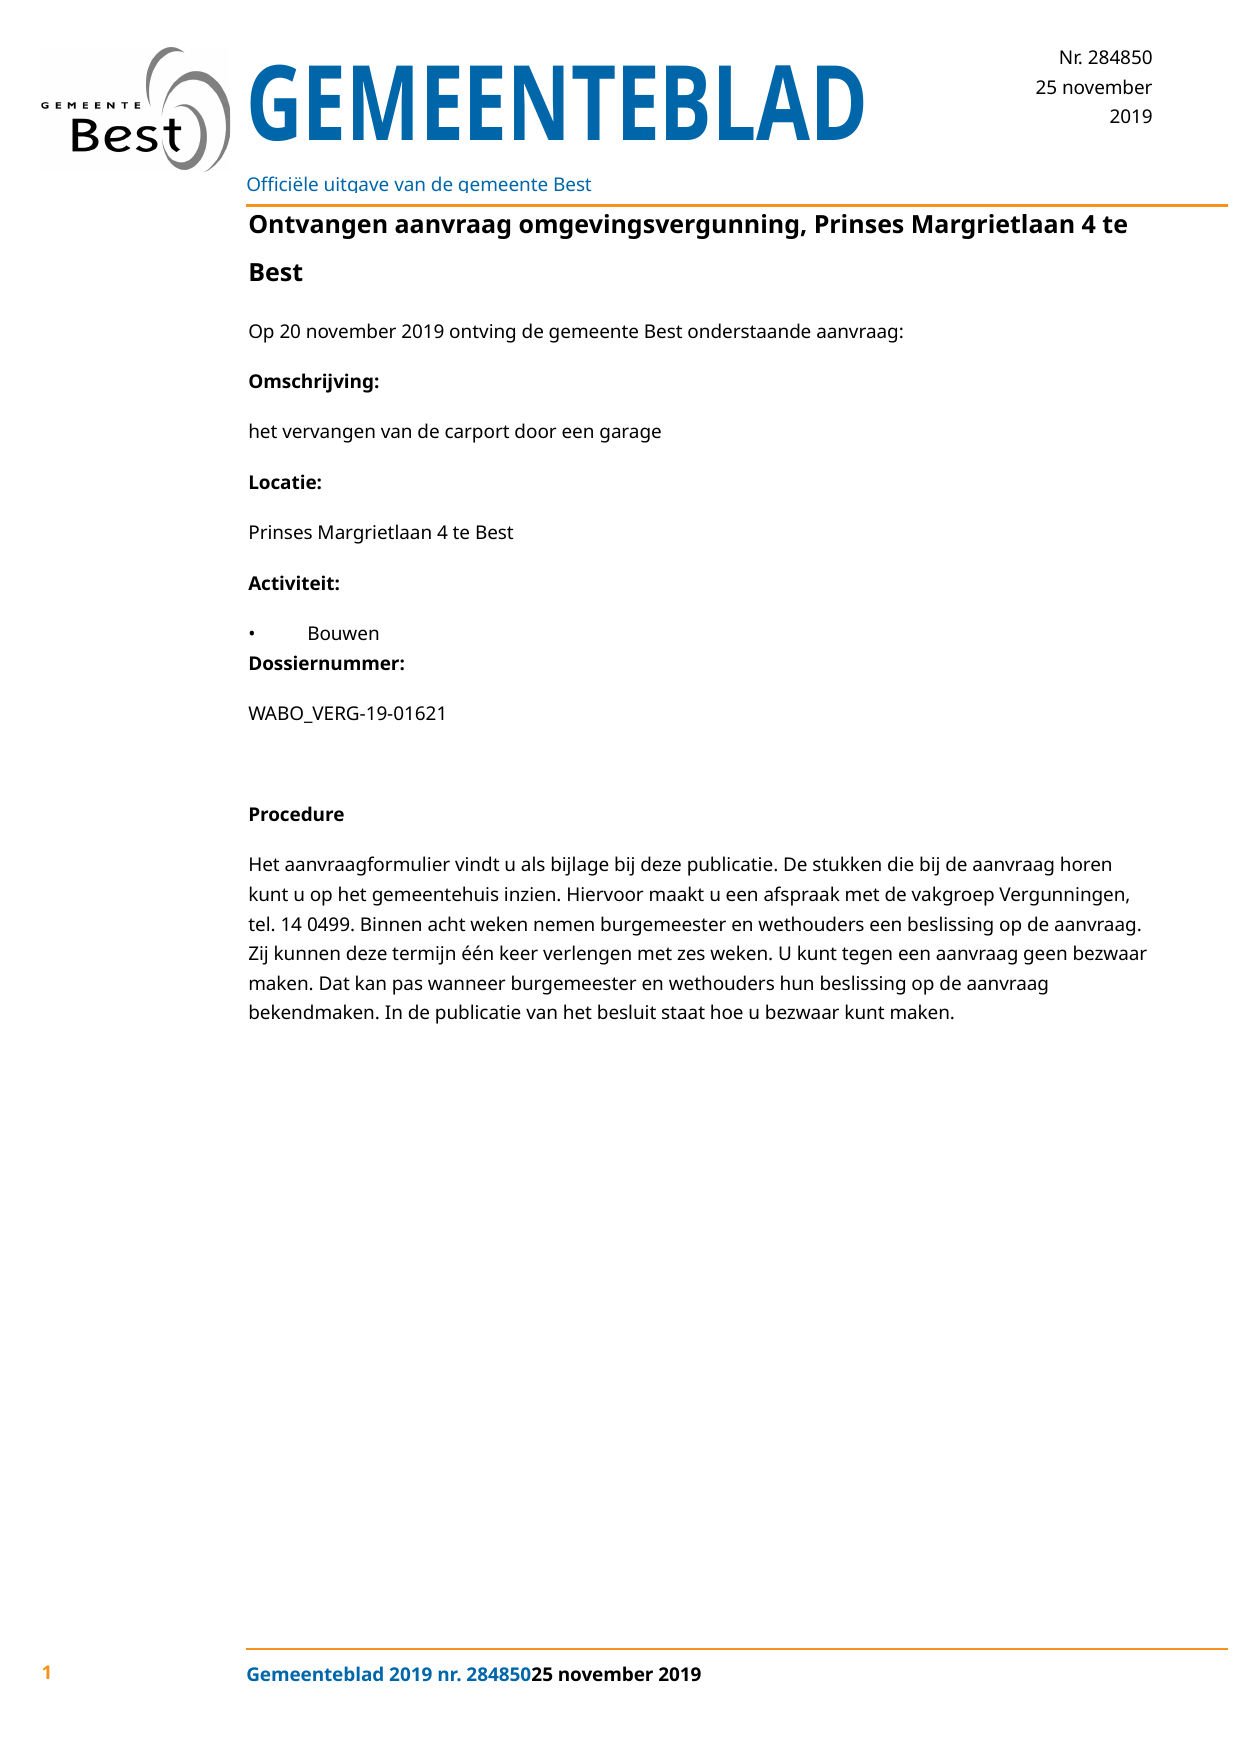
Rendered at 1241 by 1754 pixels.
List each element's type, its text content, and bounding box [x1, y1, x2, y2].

text het vervangen van de carport door een garage [248, 419, 1152, 444]
picture [41, 47, 231, 172]
text Procedure [248, 801, 1152, 827]
list Bouwen [248, 620, 1152, 646]
text WABO_VERG-19-01621 [248, 700, 1152, 726]
text Het aanvraagformulier vindt u als bijlage bij deze publicatie. De stukken die bij de aanvraag horen kunt u op het gemeentehuis inzien. Hiervoor maakt u een afspraak met de vakgroep Vergunningen, tel. 14 0499. Binnen acht weken nemen burgemeester en wethouders een beslissing op de aanvraag. Zij kunnen deze termijn één keer verlengen met zes weken. U kunt tegen een aanvraag geen bezwaar maken. Dat kan pas wanneer burgemeester en wethouders hun beslissing op de aanvraag bekendmaken. In de publicatie van het besluit staat hoe u bezwaar kunt maken. [248, 852, 1152, 1025]
text Dossiernummer: [248, 650, 1152, 676]
text Locatie: [248, 469, 1152, 495]
text Activiteit: [248, 570, 1152, 596]
text Op 20 november 2019 ontving de gemeente Best onderstaande aanvraag: [248, 318, 1152, 344]
text Prinses Margrietlaan 4 te Best [248, 519, 1152, 545]
text Omschrijving: [248, 368, 1152, 394]
text Ontvangen aanvraag omgevingsvergunning, Prinses Margrietlaan 4 te Best [248, 207, 1152, 288]
